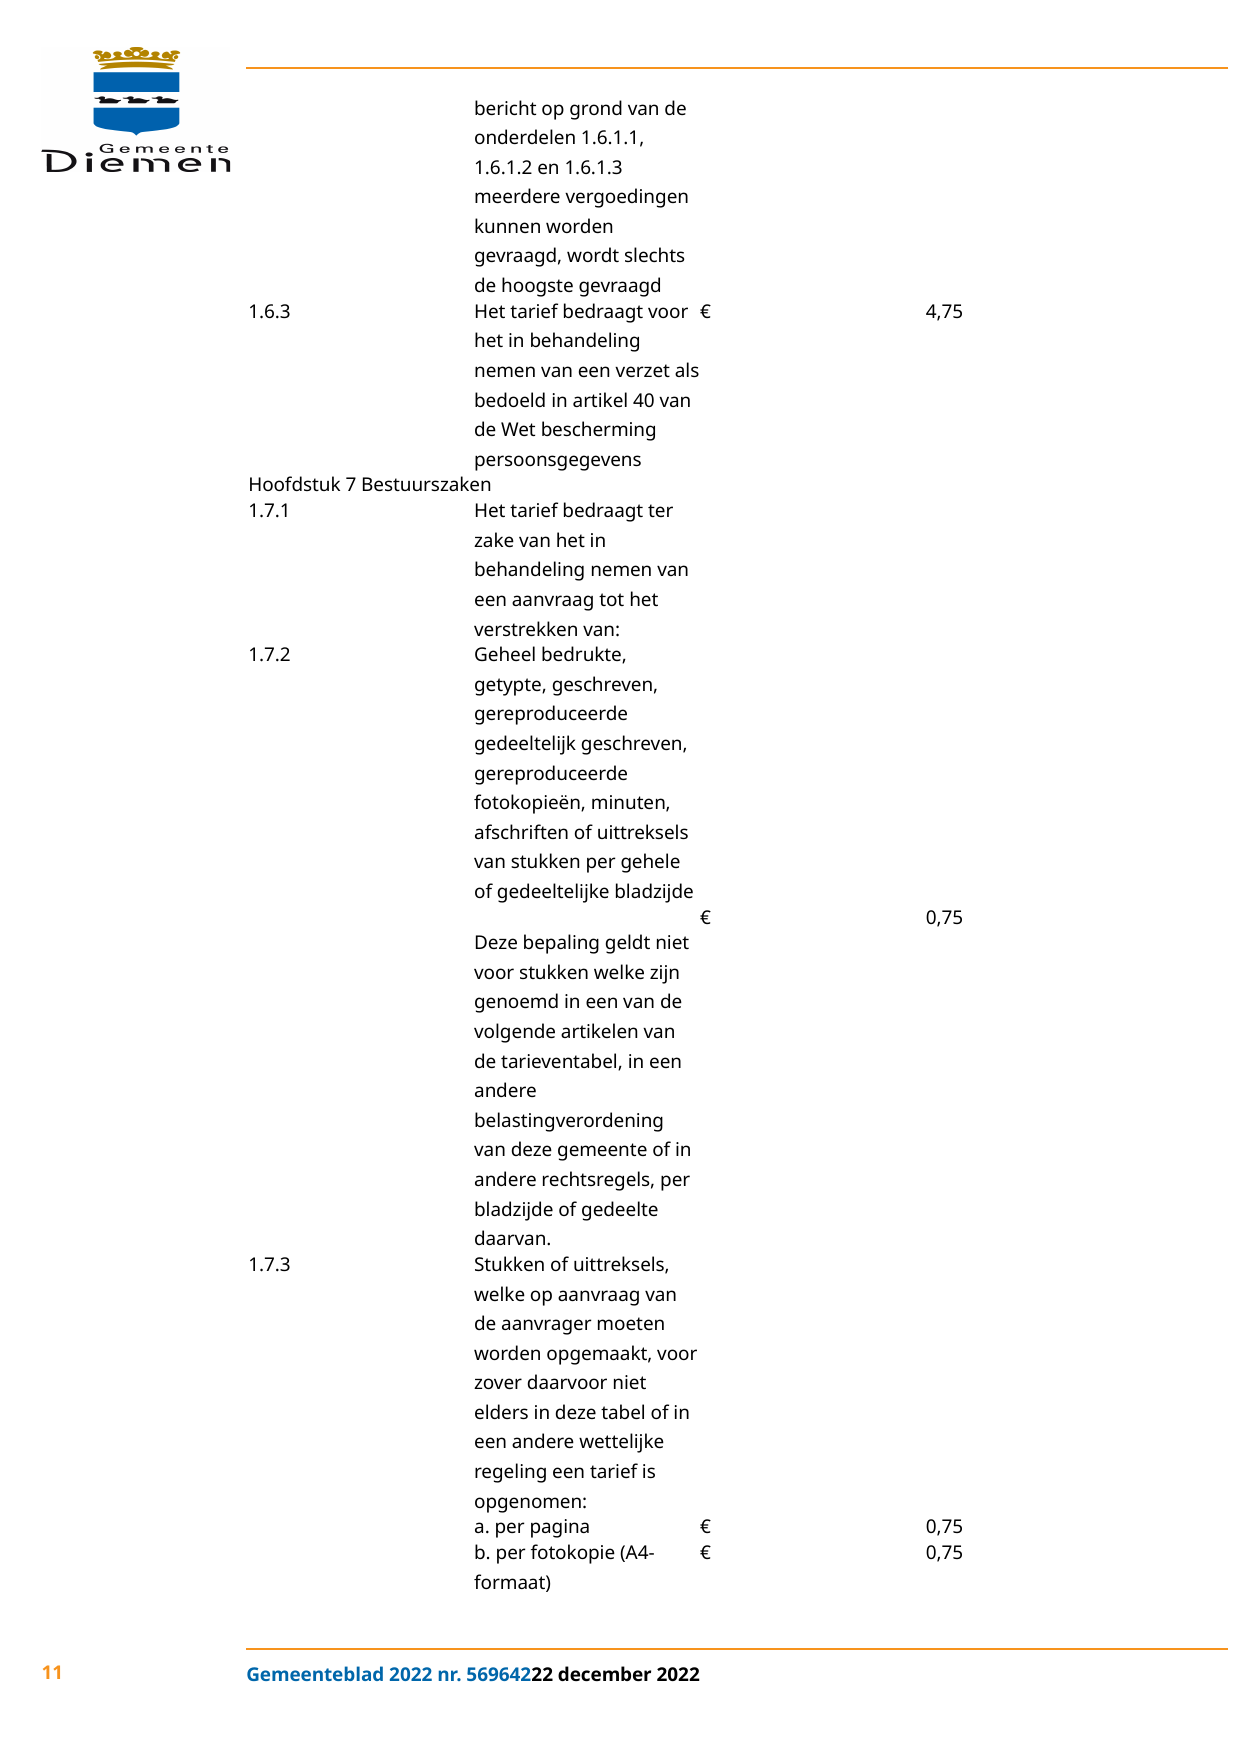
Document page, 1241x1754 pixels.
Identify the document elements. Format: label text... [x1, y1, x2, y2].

table_cell [474, 904, 700, 929]
table_cell Het tarief bedraagt voor het in behandeling nemen van een verzet als bedoeld in artikel 40 van de Wet bescherming persoonsgegevens [474, 298, 700, 472]
table_cell [926, 95, 1152, 298]
table_cell € [700, 904, 926, 929]
table_cell a. per pagina [474, 1514, 700, 1539]
table_cell bericht op grond van de onderdelen 1.6.1.1, 1.6.1.2 en 1.6.1.3 meerdere vergoedingen kunnen worden gevraagd, wordt slechts de hoogste gevraagd [474, 95, 700, 298]
table_cell 4,75 [926, 298, 1152, 472]
table_cell [248, 1514, 474, 1539]
table_cell [926, 930, 1152, 1251]
table_cell [700, 472, 926, 497]
table_cell Geheel bedrukte, getypte, geschreven, gereproduceerde gedeeltelijk geschreven, gereproduceerde fotokopieën, minuten, afschriften of uittreksels van stukken per gehele of gedeeltelijke bladzijde [474, 641, 700, 904]
table_cell € [700, 1539, 926, 1594]
table_cell [248, 95, 474, 298]
table_cell € [700, 298, 926, 472]
table_cell 1.6.3 [248, 298, 474, 472]
table_cell [700, 95, 926, 298]
table_cell 1.7.2 [248, 641, 474, 1251]
table_cell [926, 498, 1152, 641]
table_cell [926, 641, 1152, 904]
table_cell Stukken of uittreksels, welke op aanvraag van de aanvrager moeten worden opgemaakt, voor zover daarvoor niet elders in deze tabel of in een andere wettelijke regeling een tarief is opgenomen: [474, 1251, 700, 1513]
table_cell 0,75 [926, 904, 1152, 929]
table_cell 0,75 [926, 1514, 1152, 1539]
table_cell € [700, 1514, 926, 1539]
table_cell [700, 930, 926, 1251]
picture [41, 47, 231, 172]
table_cell [248, 1539, 474, 1594]
table_cell Het tarief bedraagt ter zake van het in behandeling nemen van een aanvraag tot het verstrekken van: [474, 498, 700, 641]
table_cell [700, 498, 926, 641]
table_cell [700, 641, 926, 904]
table_cell [700, 1251, 926, 1513]
table_cell b. per fotokopie (A4-formaat) [474, 1539, 700, 1594]
table_cell Deze bepaling geldt niet voor stukken welke zijn genoemd in een van de volgende artikelen van de tarieventabel, in een andere belastingverordening van deze gemeente of in andere rechtsregels, per bladzijde of gedeelte daarvan. [474, 930, 700, 1251]
table_cell 1.7.1 [248, 498, 474, 641]
table_cell [926, 472, 1152, 497]
table_cell Hoofdstuk 7 Bestuurszaken [248, 472, 700, 497]
table_cell 0,75 [926, 1539, 1152, 1594]
table_cell 1.7.3 [248, 1251, 474, 1513]
table_cell [926, 1251, 1152, 1513]
